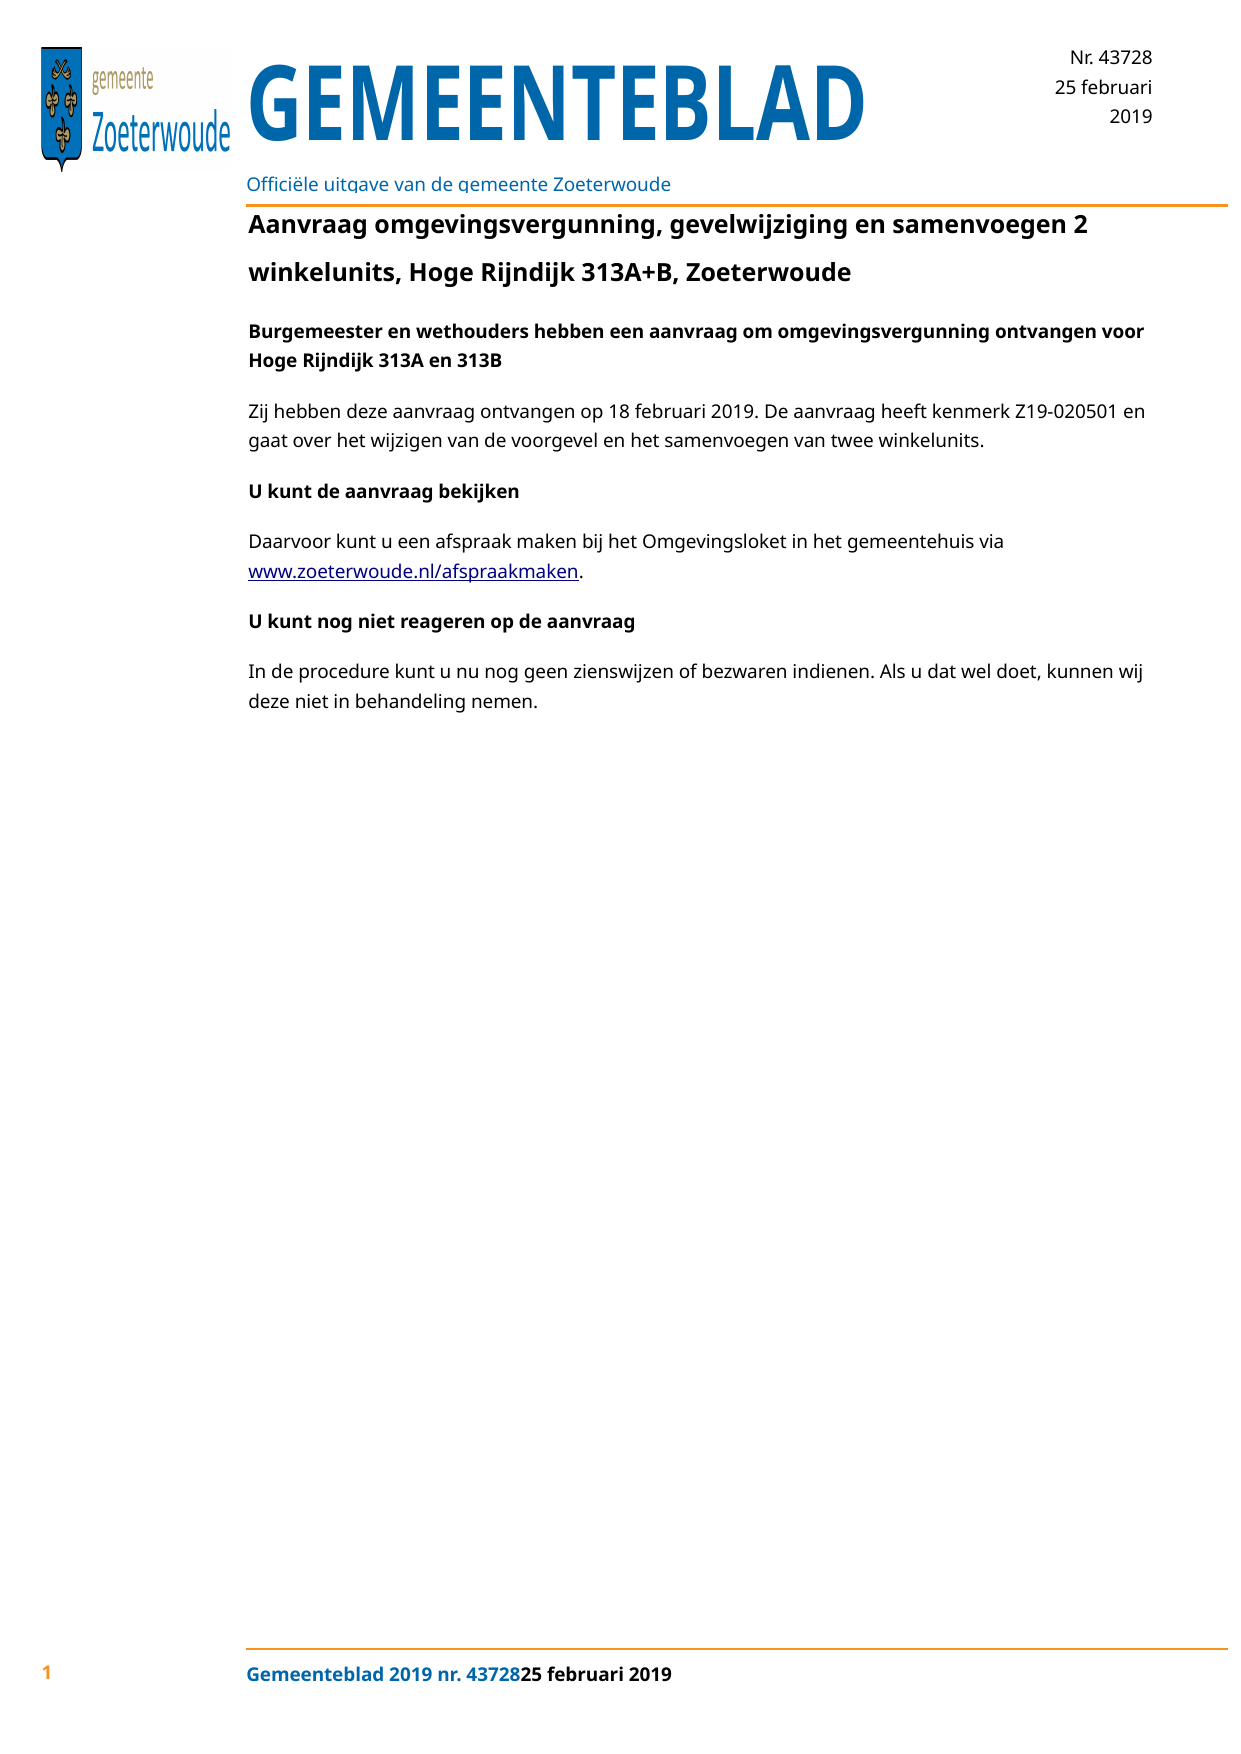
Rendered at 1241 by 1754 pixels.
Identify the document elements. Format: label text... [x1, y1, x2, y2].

text In de procedure kunt u nu nog geen zienswijzen of bezwaren indienen. Als u dat wel doet, kunnen wij deze niet in behandeling nemen. [248, 659, 1152, 714]
text Daarvoor kunt u een afspraak maken bij het Omgevingsloket in het gemeentehuis via www.zoeterwoude.nl/afspraakmaken. [248, 528, 1152, 584]
text Aanvraag omgevingsvergunning, gevelwijziging en samenvoegen 2 winkelunits, Hoge Rijndijk 313A+B, Zoeterwoude [248, 207, 1152, 288]
text Zij hebben deze aanvraag ontvangen op 18 februari 2019. De aanvraag heeft kenmerk Z19-020501 en gaat over het wijzigen van de voorgevel en het samenvoegen van twee winkelunits. [248, 398, 1152, 453]
picture [41, 47, 231, 172]
text Burgemeester en wethouders hebben een aanvraag om omgevingsvergunning ontvangen voor Hoge Rijndijk 313A en 313B [248, 318, 1152, 373]
text U kunt nog niet reageren op de aanvraag [248, 608, 1152, 634]
text U kunt de aanvraag bekijken [248, 478, 1152, 504]
